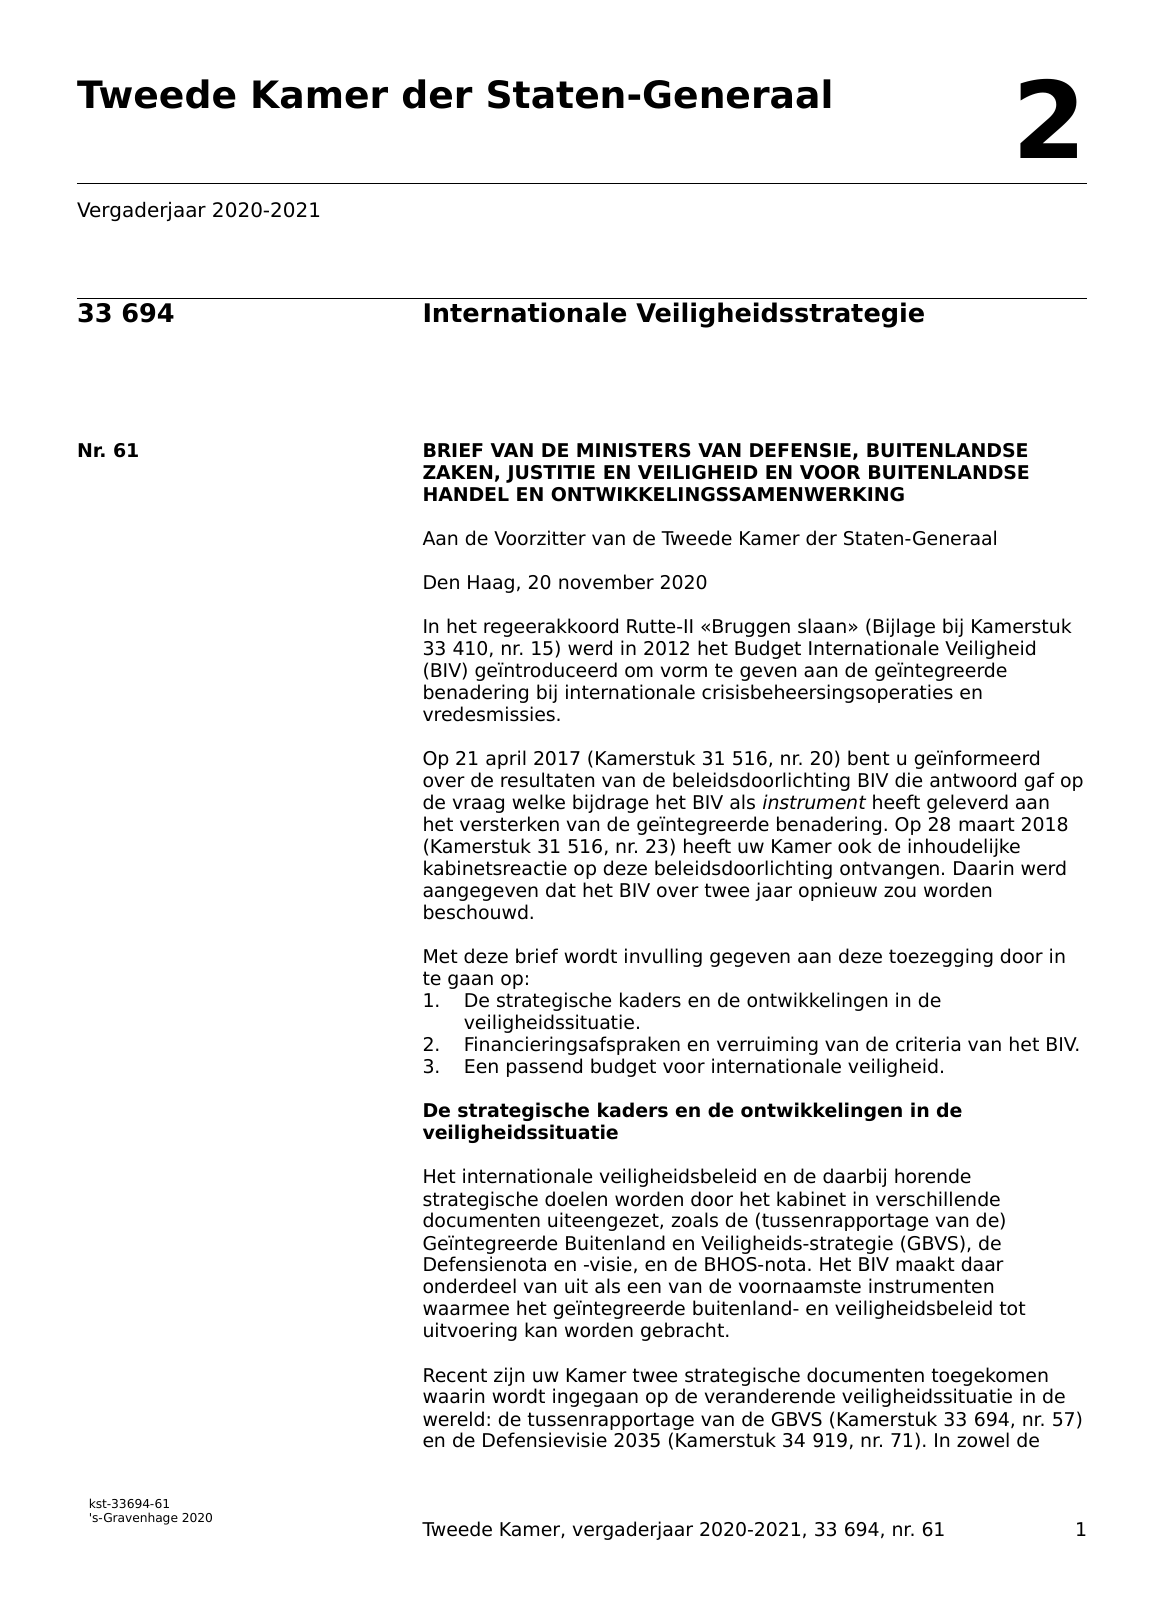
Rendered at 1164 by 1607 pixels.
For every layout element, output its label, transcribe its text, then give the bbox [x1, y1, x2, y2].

text 2. Financieringsafspraken en verruiming van de criteria van het BIV. [422, 1034, 1087, 1056]
subtitle De strategische kaders en de ontwikkelingen in de veiligheidssituatie [422, 1100, 1087, 1144]
table_header 2 [886, 59, 1087, 183]
text Recent zijn uw Kamer twee strategische documenten toegekomen waarin wordt ingegaan op de veranderende veiligheidssituatie in de wereld: de tussenrapportage van de GBVS (Kamerstuk 33 694, nr. 57) en de Defensievisie 2035 (Kamerstuk 34 919, nr. 71). In zowel de [422, 1364, 1087, 1452]
table_header Tweede Kamer der Staten-Generaal [77, 59, 886, 183]
text 1. De strategische kaders en de ontwikkelingen in de veiligheidssituatie. [422, 990, 1087, 1034]
text 3. Een passend budget voor internationale veiligheid. [422, 1056, 1087, 1078]
subtitle Nr. 61 BRIEF VAN DE MINISTERS VAN DEFENSIE, BUITENLANDSE ZAKEN, JUSTITIE EN VEILIGHEID EN VOOR BUITENLANDSE HANDEL EN ONTWIKKELINGSSAMENWERKING [77, 440, 1087, 506]
text Op 21 april 2017 (Kamerstuk 31 516, nr. 20) bent u geïnformeerd over de resultaten van de beleidsdoorlichting BIV die antwoord gaf op de vraag welke bijdrage het BIV als instrument heeft geleverd aan het versterken van de geïntegreerde benadering. Op 28 maart 2018 (Kamerstuk 31 516, nr. 23) heeft uw Kamer ook de inhoudelijke kabinetsreactie op deze beleidsdoorlichting ontvangen. Daarin werd aangegeven dat het BIV over twee jaar opnieuw zou worden beschouwd. [422, 748, 1087, 924]
text Het internationale veiligheidsbeleid en de daarbij horende strategische doelen worden door het kabinet in verschillende documenten uiteengezet, zoals de (tussenrapportage van de) Geïntegreerde Buitenland en Veiligheids-strategie (GBVS), de Defensienota en -visie, en de BHOS-nota. Het BIV maakt daar onderdeel van uit als een van de voornaamste instrumenten waarmee het geïntegreerde buitenland- en veiligheidsbeleid tot uitvoering kan worden gebracht. [422, 1166, 1087, 1342]
table_cell Vergaderjaar 2020-2021 [77, 184, 1087, 298]
text kst-33694-61 [88, 1497, 323, 1511]
subtitle 33 694 Internationale Veiligheidsstrategie [77, 299, 1087, 329]
text Den Haag, 20 november 2020 [422, 572, 1087, 594]
text Met deze brief wordt invulling gegeven aan deze toezegging door in te gaan op: [422, 946, 1087, 990]
text In het regeerakkoord Rutte-II «Bruggen slaan» (Bijlage bij Kamerstuk 33 410, nr. 15) werd in 2012 het Budget Internationale Veiligheid (BIV) geïntroduceerd om vorm te geven aan de geïntegreerde benadering bij internationale crisisbeheersingsoperaties en vredesmissies. [422, 616, 1087, 726]
text 's-Gravenhage 2020 [88, 1511, 323, 1525]
text Aan de Voorzitter van de Tweede Kamer der Staten-Generaal [422, 528, 1087, 550]
